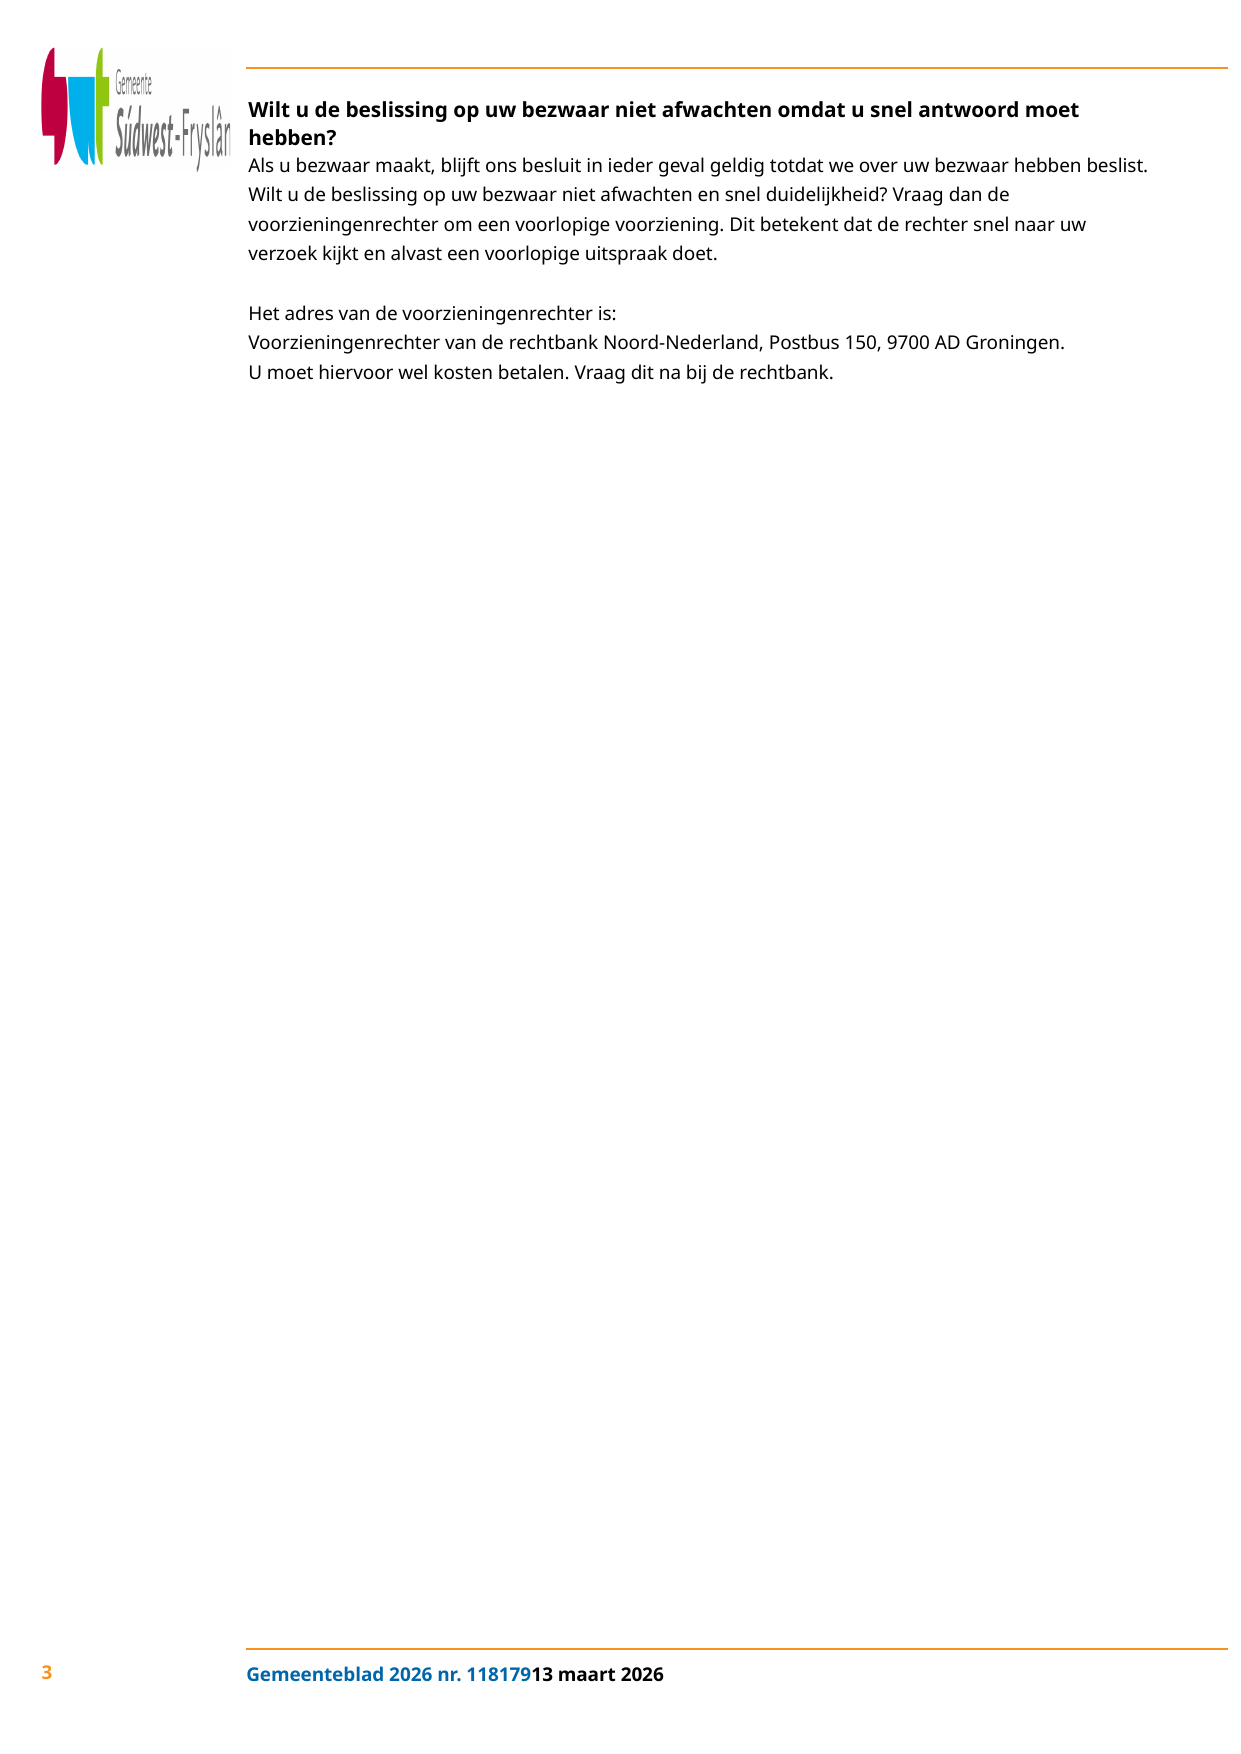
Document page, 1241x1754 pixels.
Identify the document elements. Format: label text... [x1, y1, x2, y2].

text Het adres van de voorzieningenrechter is: [248, 300, 1152, 325]
text U moet hiervoor wel kosten betalen. Vraag dit na bij de rechtbank. [248, 359, 1152, 384]
text Voorzieningenrechter van de rechtbank Noord-Nederland, Postbus 150, 9700 AD Groningen. [248, 329, 1152, 355]
text Wilt u de beslissing op uw bezwaar niet afwachten omdat u snel antwoord moet hebben? [248, 95, 1152, 152]
picture [41, 47, 231, 172]
text Als u bezwaar maakt, blijft ons besluit in ieder geval geldig totdat we over uw bezwaar hebben beslist. Wilt u de beslissing op uw bezwaar niet afwachten en snel duidelijkheid? Vraag dan de voorzieningenrechter om een voorlopige voorziening. Dit betekent dat de rechter snel naar uw verzoek kijkt en alvast een voorlopige uitspraak doet. [248, 152, 1152, 266]
